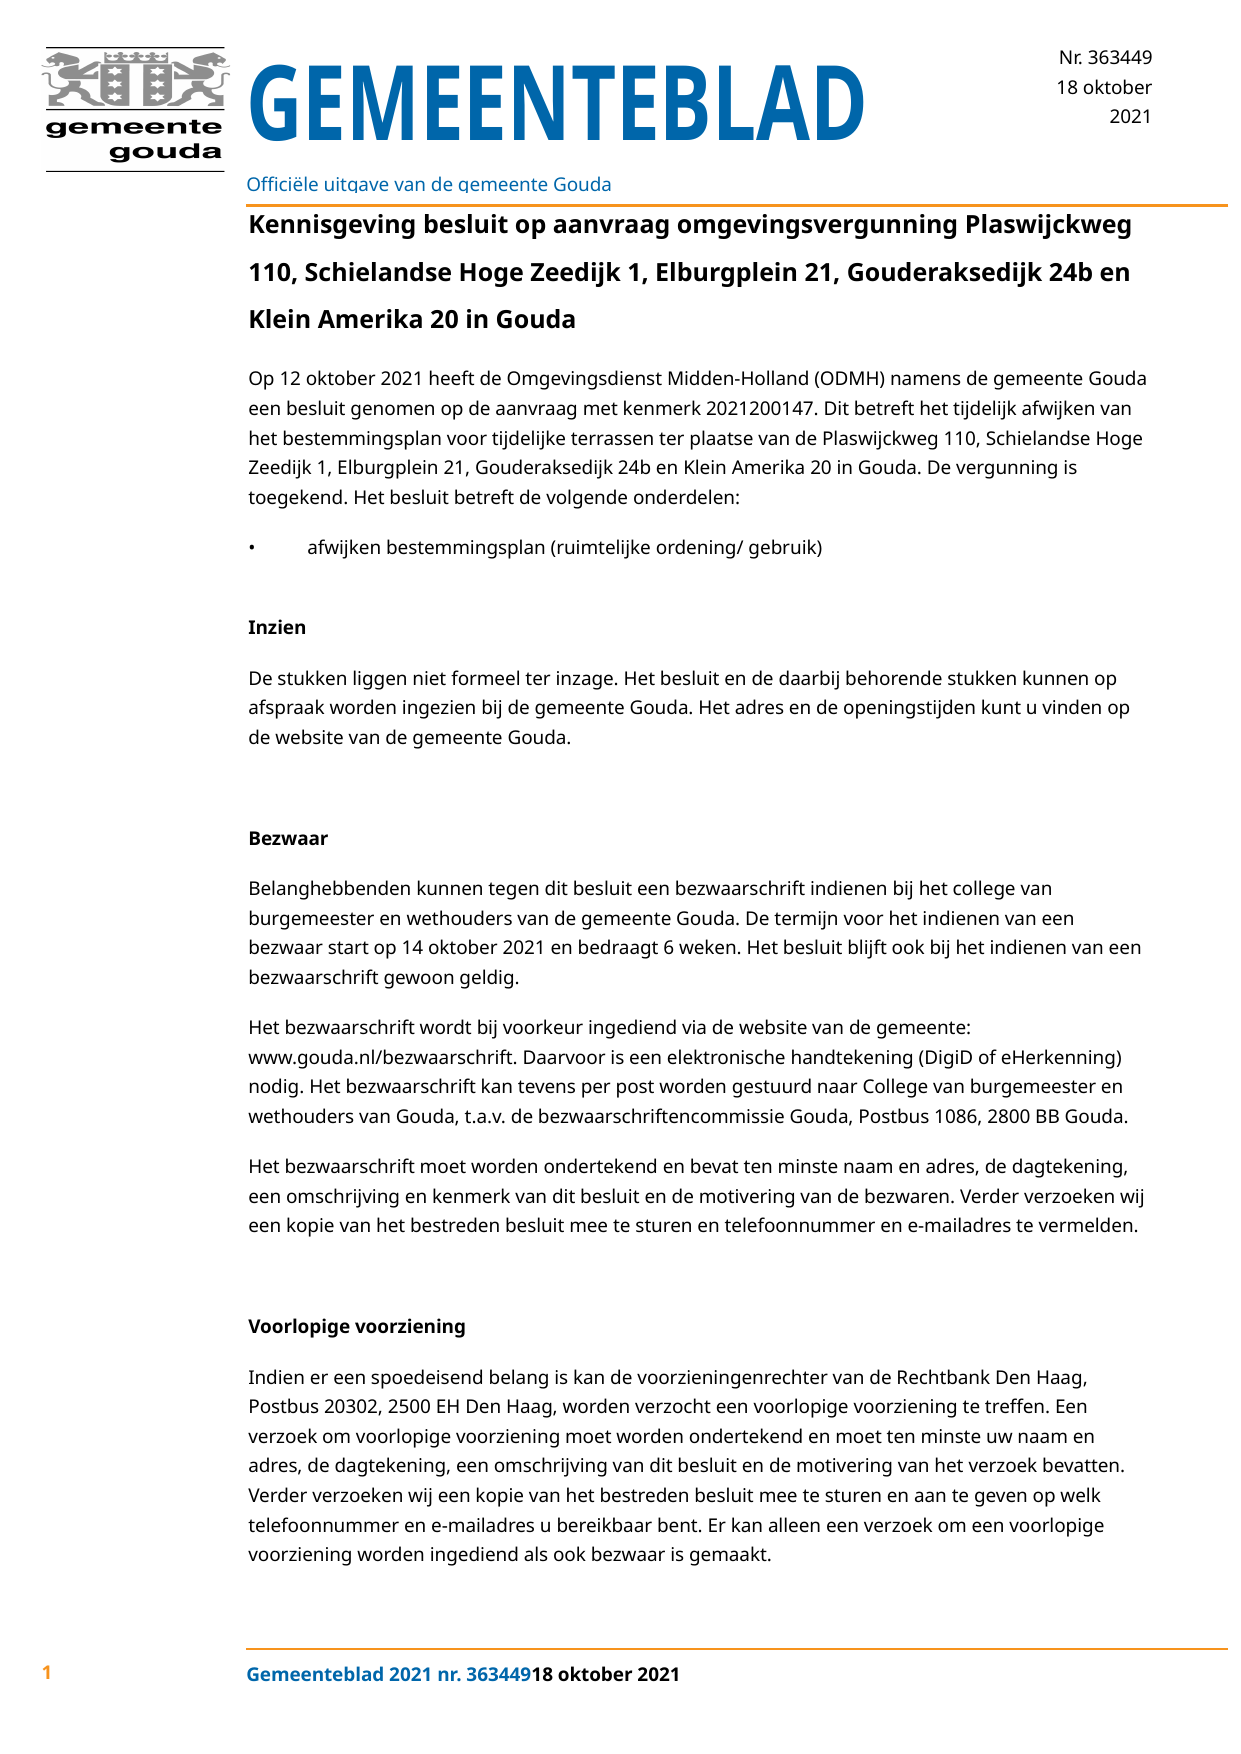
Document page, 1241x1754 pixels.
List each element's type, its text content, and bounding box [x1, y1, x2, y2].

text Het bezwaarschrift moet worden ondertekend en bevat ten minste naam en adres, de dagtekening, een omschrijving en kenmerk van dit besluit en de motivering van de bezwaren. Verder verzoeken wij een kopie van het bestreden besluit mee te sturen en telefoonnummer en e-mailadres te vermelden. [248, 1153, 1152, 1238]
text Op 12 oktober 2021 heeft de Omgevingsdienst Midden-Holland (ODMH) namens de gemeente Gouda een besluit genomen op de aanvraag met kenmerk 2021200147. Dit betreft het tijdelijk afwijken van het bestemmingsplan voor tijdelijke terrassen ter plaatse van de Plaswijckweg 110, Schielandse Hoge Zeedijk 1, Elburgplein 21, Gouderaksedijk 24b en Klein Amerika 20 in Gouda. De vergunning is toegekend. Het besluit betreft de volgende onderdelen: [248, 366, 1152, 509]
text Kennisgeving besluit op aanvraag omgevingsvergunning Plaswijckweg 110, Schielandse Hoge Zeedijk 1, Elburgplein 21, Gouderaksedijk 24b en Klein Amerika 20 in Gouda [248, 207, 1152, 336]
text Voorlopige voorziening [248, 1313, 1152, 1339]
list afwijken bestemmingsplan (ruimtelijke ordening/ gebruik) [248, 534, 1152, 560]
picture [41, 47, 231, 172]
text Indien er een spoedeisend belang is kan de voorzieningenrechter van de Rechtbank Den Haag, Postbus 20302, 2500 EH Den Haag, worden verzocht een voorlopige voorziening te treffen. Een verzoek om voorlopige voorziening moet worden ondertekend en moet ten minste uw naam en adres, de dagtekening, een omschrijving van dit besluit en de motivering van het verzoek bevatten. Verder verzoeken wij een kopie van het bestreden besluit mee te sturen en aan te geven op welk telefoonnummer en e-mailadres u bereikbaar bent. Er kan alleen een verzoek om een voorlopige voorziening worden ingediend als ook bezwaar is gemaakt. [248, 1364, 1152, 1567]
text Inzien [248, 614, 1152, 640]
text Belanghebbenden kunnen tegen dit besluit een bezwaarschrift indienen bij het college van burgemeester en wethouders van de gemeente Gouda. De termijn voor het indienen van een bezwaar start op 14 oktober 2021 en bedraagt 6 weken. Het besluit blijft ook bij het indienen van een bezwaarschrift gewoon geldig. [248, 875, 1152, 989]
text De stukken liggen niet formeel ter inzage. Het besluit en de daarbij behorende stukken kunnen op afspraak worden ingezien bij de gemeente Gouda. Het adres en de openingstijden kunt u vinden op de website van de gemeente Gouda. [248, 665, 1152, 749]
text Het bezwaarschrift wordt bij voorkeur ingediend via de website van de gemeente: www.gouda.nl/bezwaarschrift. Daarvoor is een elektronische handtekening (DigiD of eHerkenning) nodig. Het bezwaarschrift kan tevens per post worden gestuurd naar College van burgemeester en wethouders van Gouda, t.a.v. de bezwaarschriftencommissie Gouda, Postbus 1086, 2800 BB Gouda. [248, 1014, 1152, 1129]
text Bezwaar [248, 825, 1152, 850]
